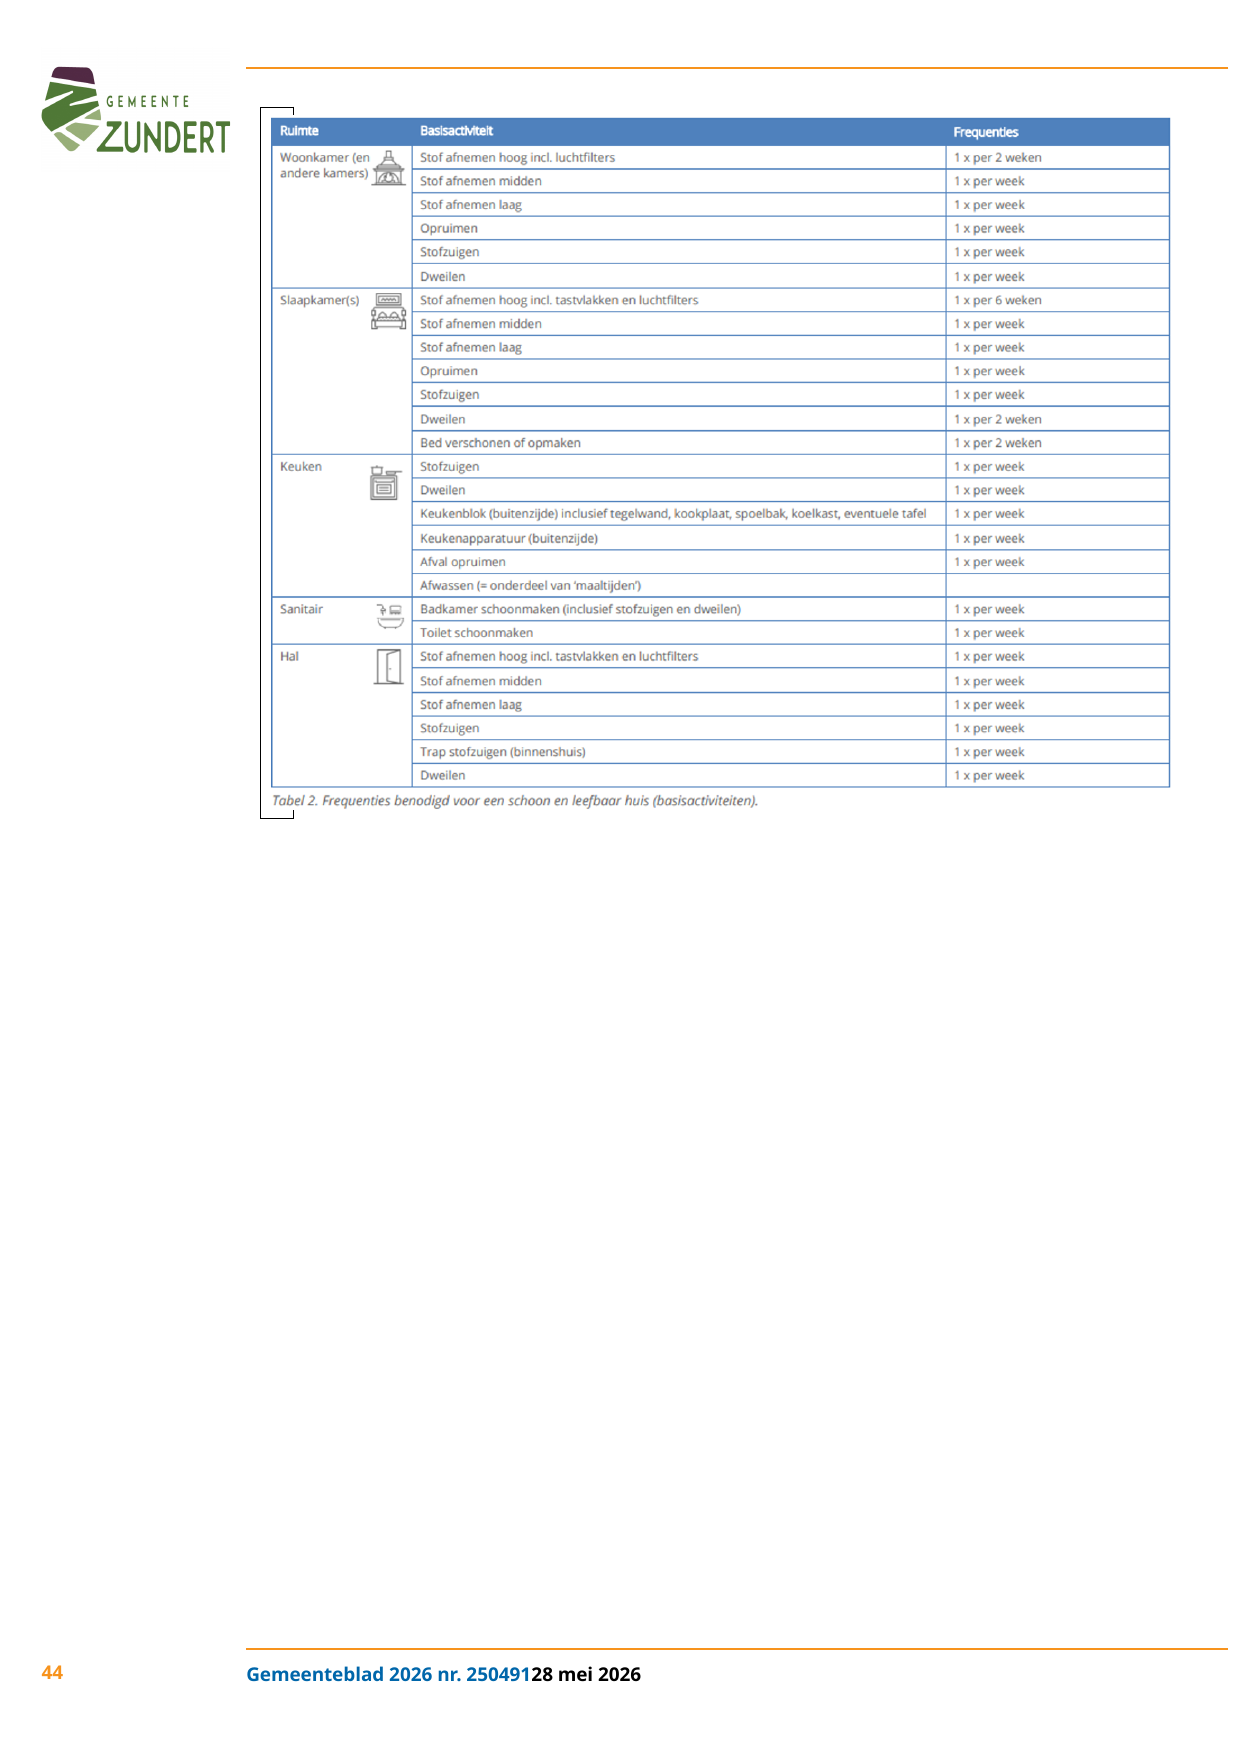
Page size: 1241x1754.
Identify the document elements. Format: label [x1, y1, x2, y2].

picture [41, 47, 231, 172]
picture [268, 115, 1173, 810]
